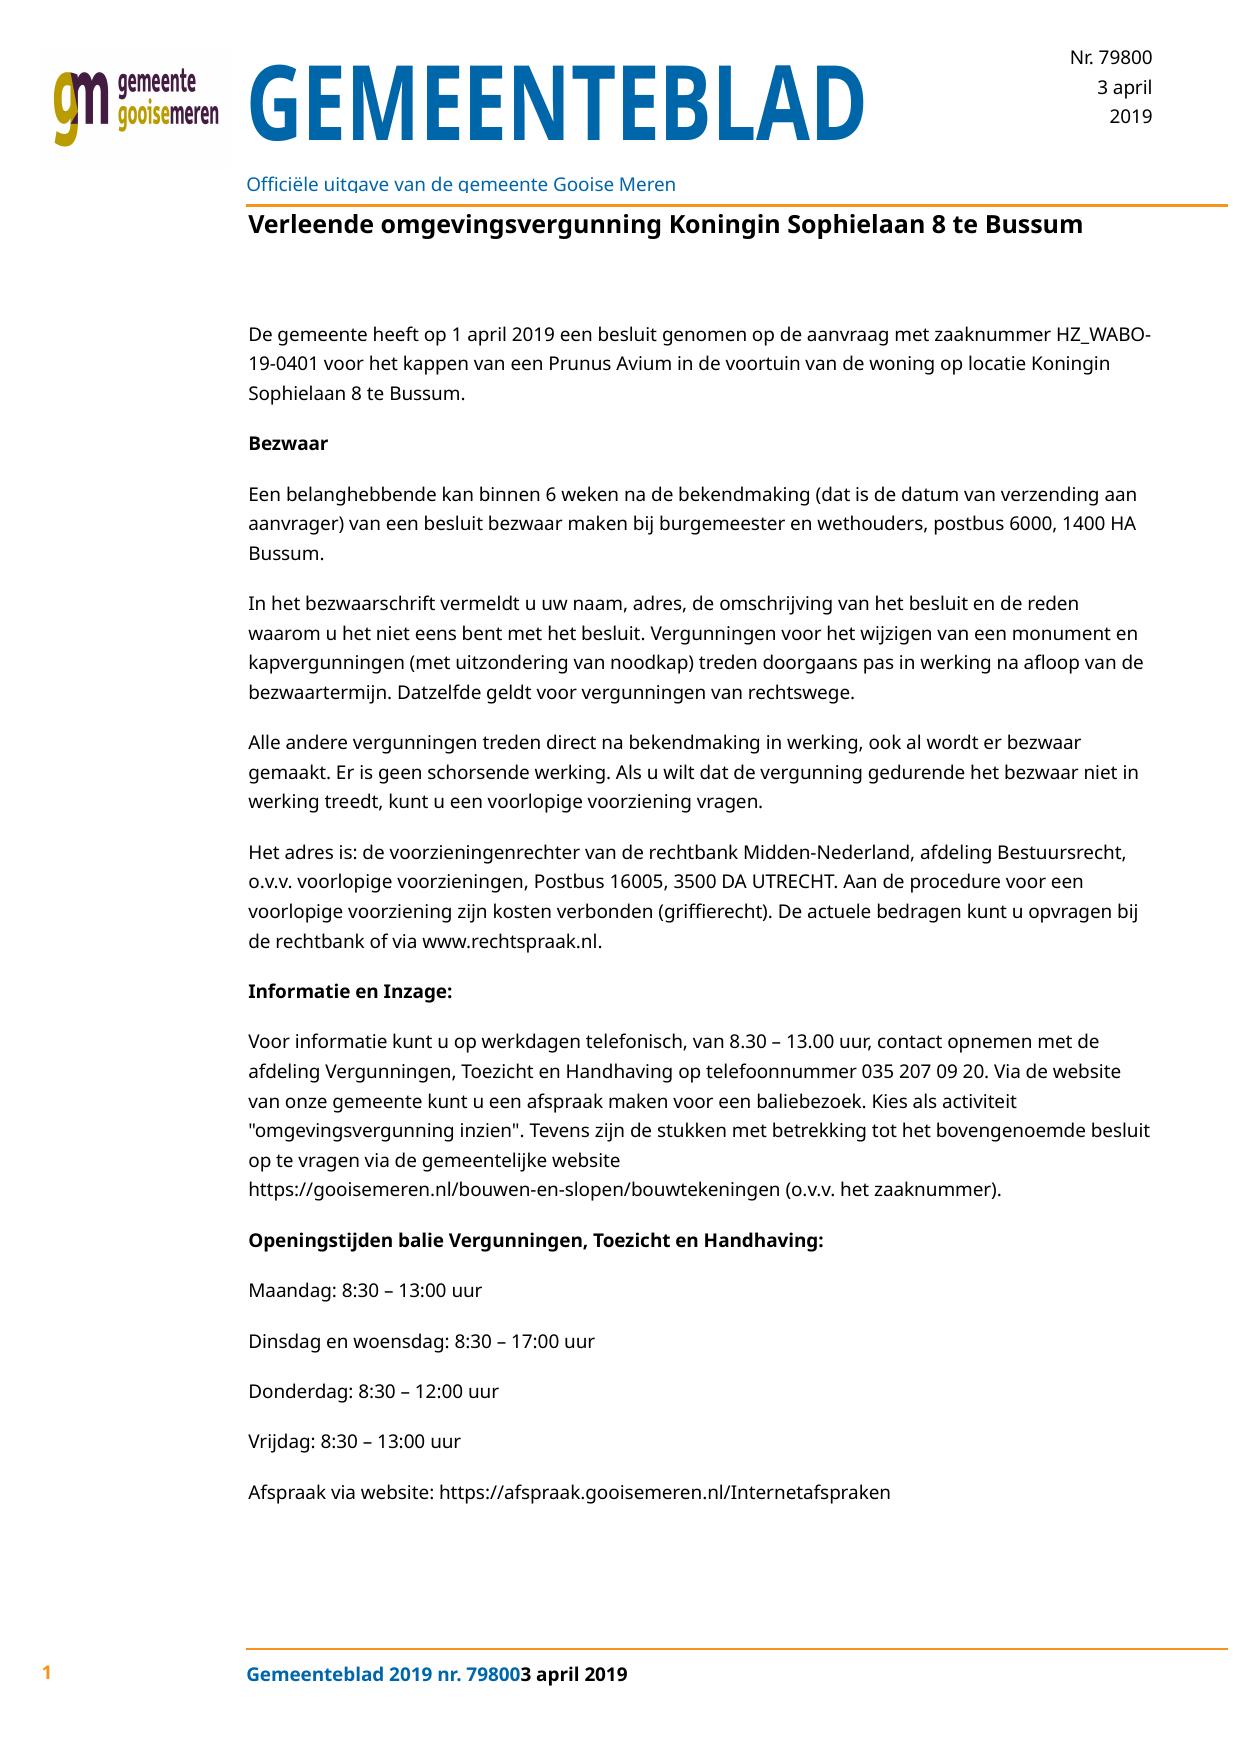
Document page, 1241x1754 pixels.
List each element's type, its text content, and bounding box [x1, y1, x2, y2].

text Informatie en Inzage: [248, 978, 1152, 1004]
text Dinsdag en woensdag: 8:30 – 17:00 uur [248, 1328, 1152, 1353]
text Maandag: 8:30 – 13:00 uur [248, 1277, 1152, 1303]
text Verleende omgevingsvergunning Koningin Sophielaan 8 te Bussum [248, 207, 1152, 241]
text Voor informatie kunt u op werkdagen telefonisch, van 8.30 – 13.00 uur, contact opnemen met de afdeling Vergunningen, Toezicht en Handhaving op telefoonnummer 035 207 09 20. Via de website van onze gemeente kunt u een afspraak maken voor een baliebezoek. Kies als activiteit "omgevingsvergunning inzien". Tevens zijn de stukken met betrekking tot het bovengenoemde besluit op te vragen via de gemeentelijke website https://gooisemeren.nl/bouwen-en-slopen/bouwtekeningen (o.v.v. het zaaknummer). [248, 1029, 1152, 1202]
text De gemeente heeft op 1 april 2019 een besluit genomen op de aanvraag met zaaknummer HZ_WABO-19-0401 voor het kappen van een Prunus Avium in de voortuin van de woning op locatie Koningin Sophielaan 8 te Bussum. [248, 321, 1152, 406]
text In het bezwaarschrift vermeldt u uw naam, adres, de omschrijving van het besluit en de reden waarom u het niet eens bent met het besluit. Vergunningen voor het wijzigen van een monument en kapvergunningen (met uitzondering van noodkap) treden doorgaans pas in werking na afloop van de bezwaartermijn. Datzelfde geldt voor vergunningen van rechtswege. [248, 590, 1152, 705]
text Bezwaar [248, 430, 1152, 456]
text Vrijdag: 8:30 – 13:00 uur [248, 1429, 1152, 1454]
text Donderdag: 8:30 – 12:00 uur [248, 1378, 1152, 1404]
text Afspraak via website: https://afspraak.gooisemeren.nl/Internetafspraken [248, 1479, 1152, 1505]
text Alle andere vergunningen treden direct na bekendmaking in werking, ook al wordt er bezwaar gemaakt. Er is geen schorsende werking. Als u wilt dat de vergunning gedurende het bezwaar niet in werking treedt, kunt u een voorlopige voorziening vragen. [248, 729, 1152, 814]
text Openingstijden balie Vergunningen, Toezicht en Handhaving: [248, 1227, 1152, 1253]
text Een belanghebbende kan binnen 6 weken na de bekendmaking (dat is de datum van verzending aan aanvrager) van een besluit bezwaar maken bij burgemeester en wethouders, postbus 6000, 1400 HA Bussum. [248, 481, 1152, 566]
text Het adres is: de voorzieningenrechter van de rechtbank Midden-Nederland, afdeling Bestuursrecht, o.v.v. voorlopige voorzieningen, Postbus 16005, 3500 DA UTRECHT. Aan de procedure voor een voorlopige voorziening zijn kosten verbonden (griffierecht). De actuele bedragen kunt u opvragen bij de rechtbank of via www.rechtspraak.nl. [248, 839, 1152, 953]
picture [41, 47, 231, 172]
